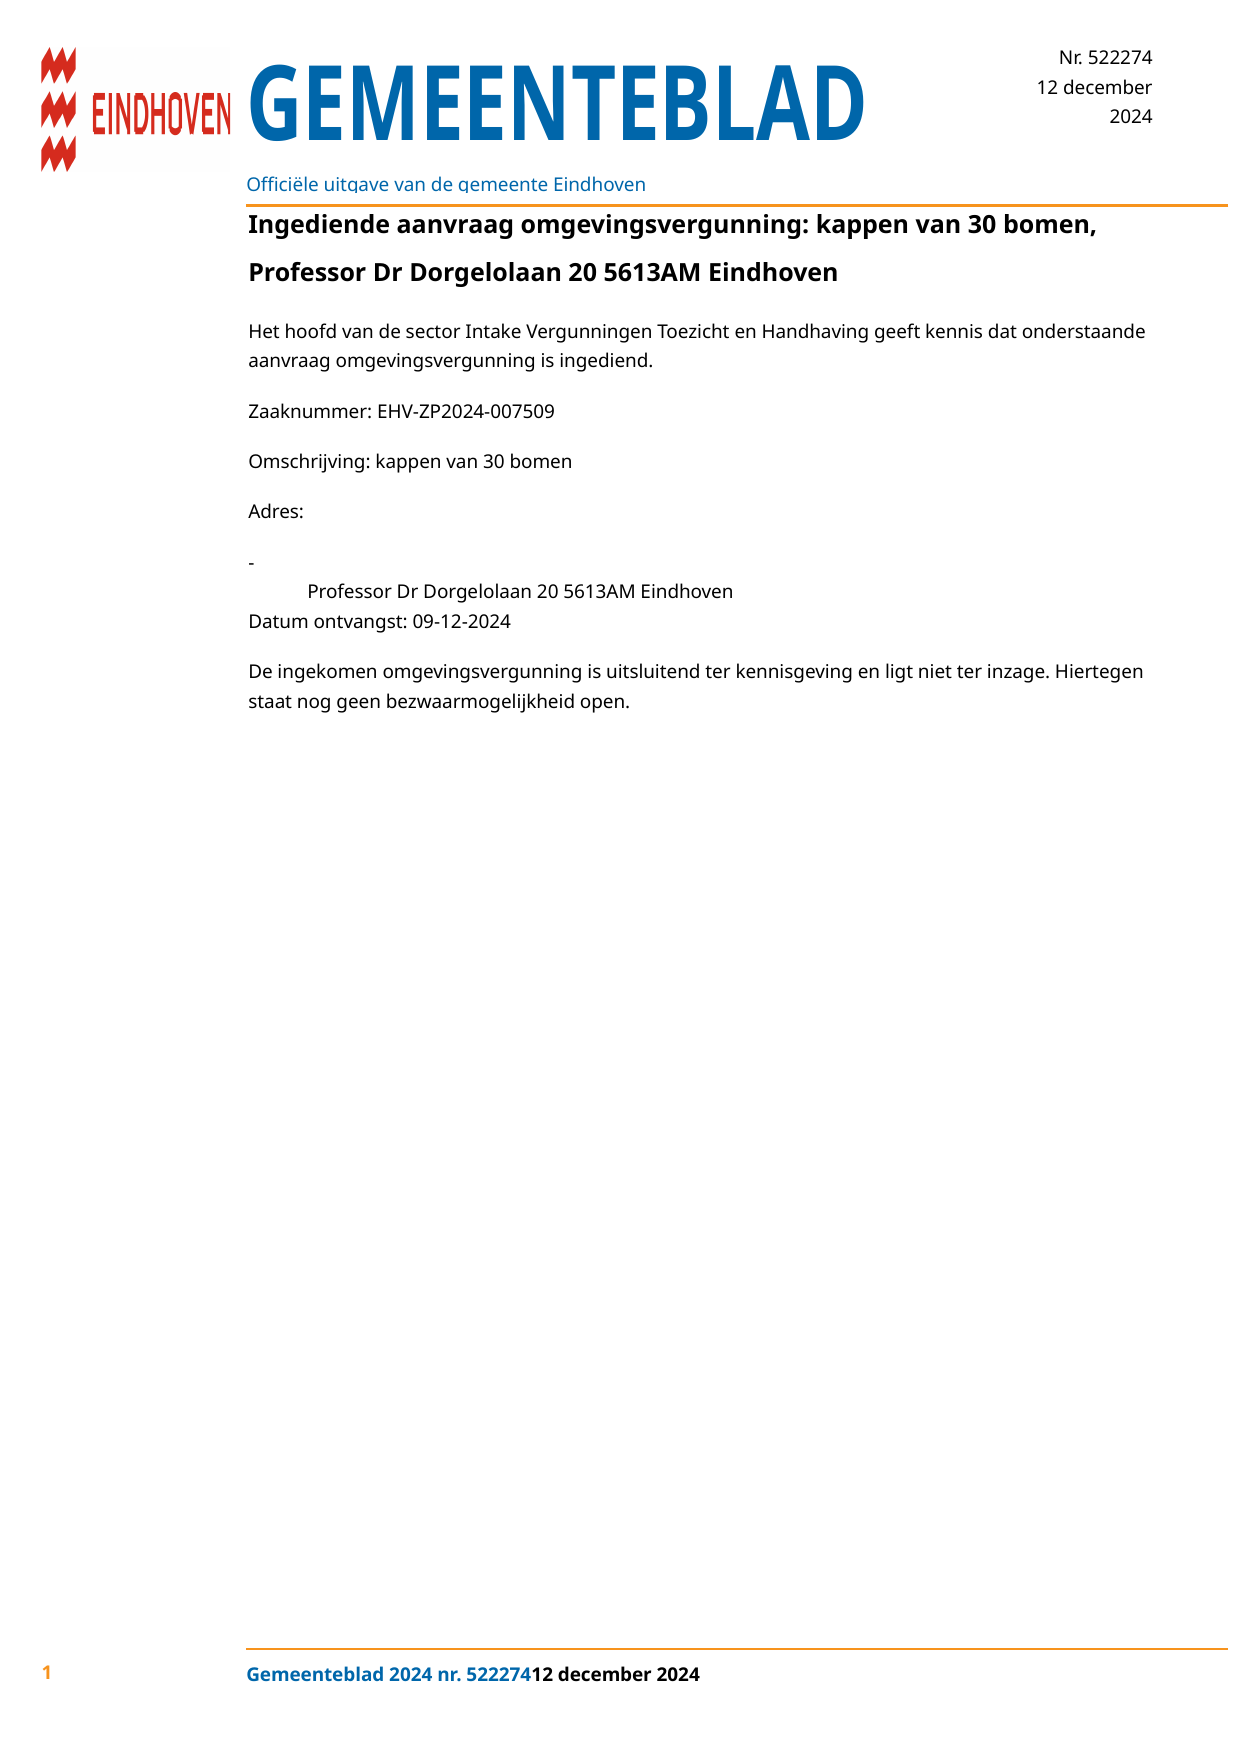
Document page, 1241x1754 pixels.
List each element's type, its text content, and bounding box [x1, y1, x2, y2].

picture [41, 47, 231, 172]
text Adres: [248, 499, 1152, 524]
text Datum ontvangst: 09-12-2024 [248, 608, 1152, 634]
text Ingediende aanvraag omgevingsvergunning: kappen van 30 bomen, Professor Dr Dorgelolaan 20 5613AM Eindhoven [248, 207, 1152, 288]
text Het hoofd van de sector Intake Vergunningen Toezicht en Handhaving geeft kennis dat onderstaande aanvraag omgevingsvergunning is ingediend. [248, 318, 1152, 373]
text De ingekomen omgevingsvergunning is uitsluitend ter kennisgeving en ligt niet ter inzage. Hiertegen staat nog geen bezwaarmogelijkheid open. [248, 659, 1152, 714]
text Omschrijving: kappen van 30 bomen [248, 448, 1152, 474]
text Zaaknummer: EHV-ZP2024-007509 [248, 398, 1152, 424]
list Professor Dr Dorgelolaan 20 5613AM Eindhoven [248, 579, 1152, 604]
